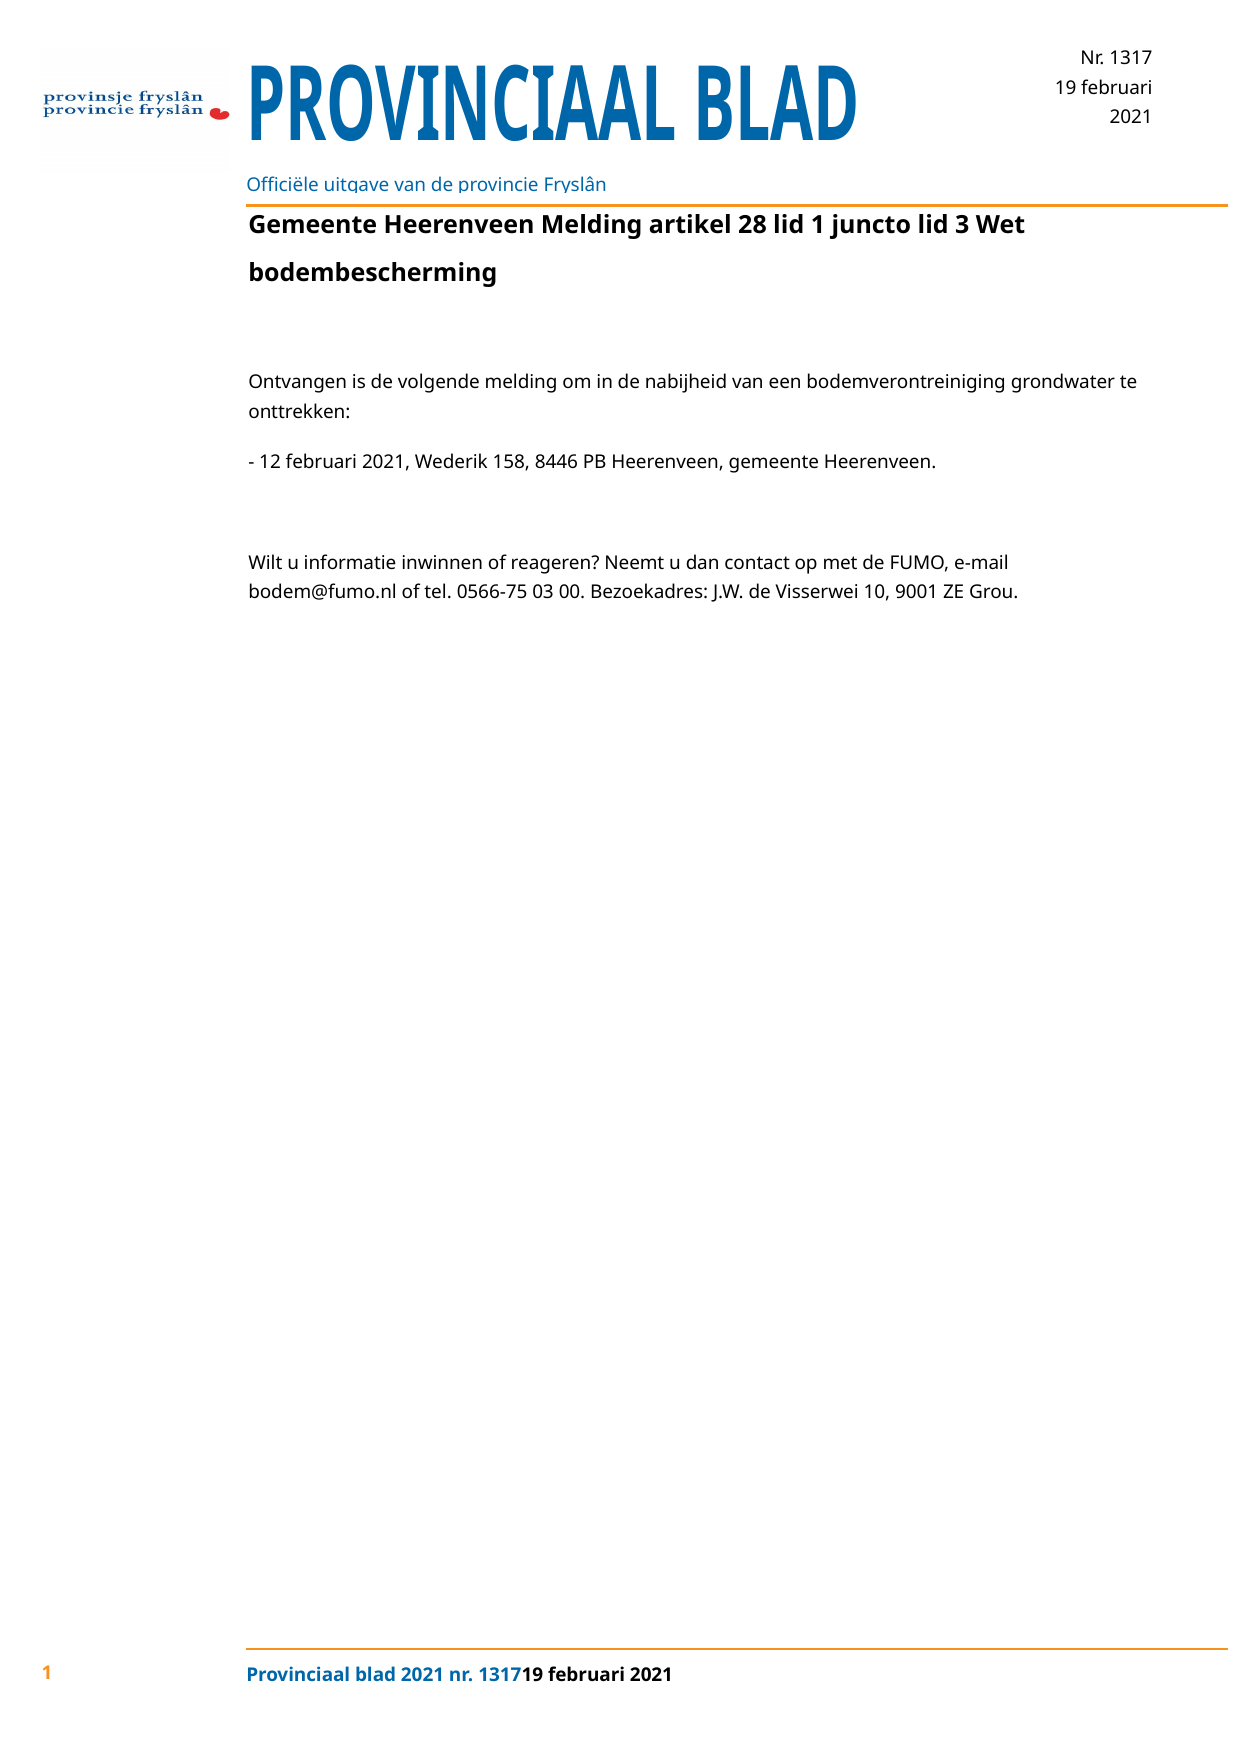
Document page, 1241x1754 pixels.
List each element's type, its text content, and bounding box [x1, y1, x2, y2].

text Gemeente Heerenveen Melding artikel 28 lid 1 juncto lid 3 Wet bodembescherming [248, 207, 1152, 288]
picture [41, 47, 231, 172]
text Wilt u informatie inwinnen of reageren? Neemt u dan contact op met de FUMO, e-mail bodem@fumo.nl of tel. 0566-75 03 00. Bezoekadres: J.W. de Visserwei 10, 9001 ZE Grou. [248, 549, 1152, 604]
text Ontvangen is de volgende melding om in de nabijheid van een bodemverontreiniging grondwater te onttrekken: [248, 368, 1152, 424]
text - 12 februari 2021, Wederik 158, 8446 PB Heerenveen, gemeente Heerenveen. [248, 448, 1152, 474]
